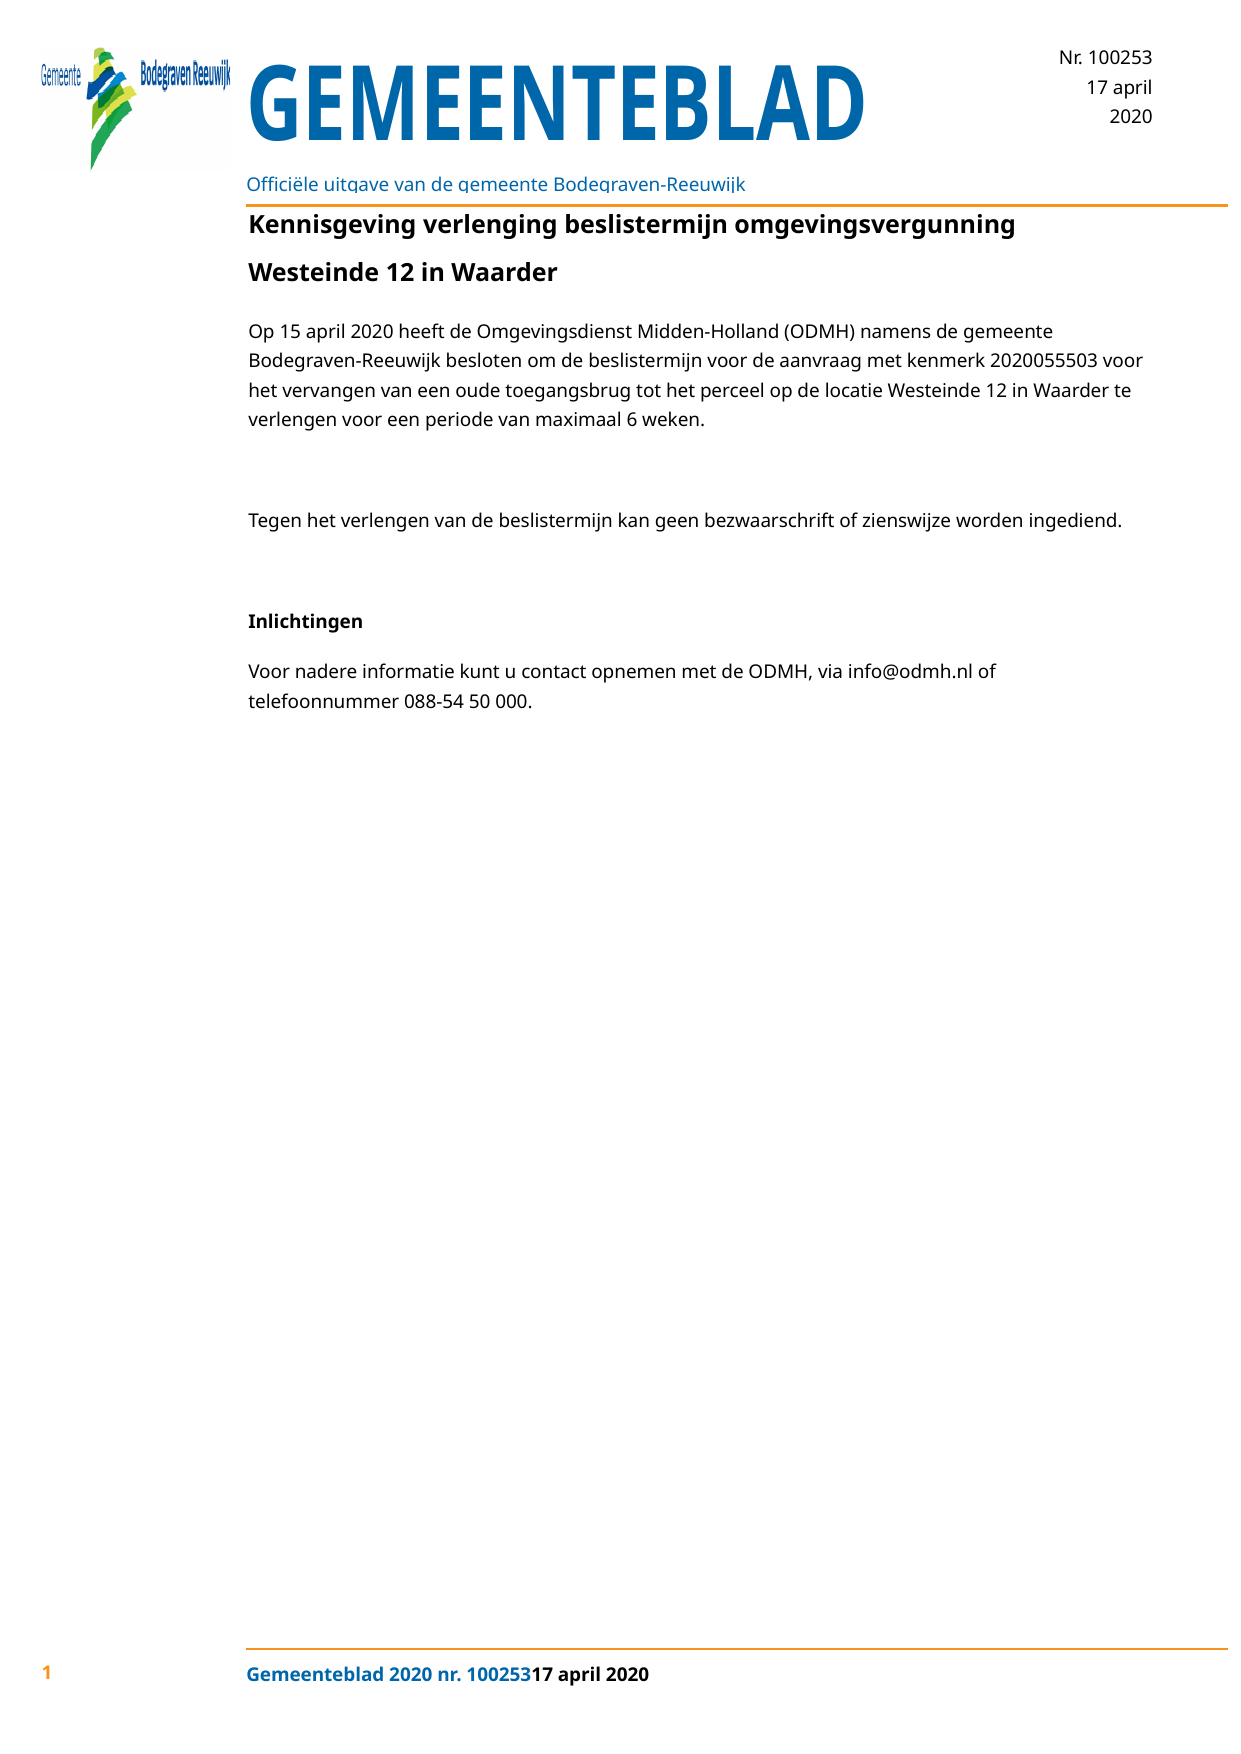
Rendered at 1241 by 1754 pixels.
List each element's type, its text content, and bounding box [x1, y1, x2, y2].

text Inlichtingen [248, 608, 1152, 634]
text Op 15 april 2020 heeft de Omgevingsdienst Midden-Holland (ODMH) namens de gemeente Bodegraven-Reeuwijk besloten om de beslistermijn voor de aanvraag met kenmerk 2020055503 voor het vervangen van een oude toegangsbrug tot het perceel op de locatie Westeinde 12 in Waarder te verlengen voor een periode van maximaal 6 weken. [248, 318, 1152, 432]
text Kennisgeving verlenging beslistermijn omgevingsvergunning Westeinde 12 in Waarder [248, 207, 1152, 288]
text Tegen het verlengen van de beslistermijn kan geen bezwaarschrift of zienswijze worden ingediend. [248, 507, 1152, 533]
picture [41, 47, 231, 172]
text Voor nadere informatie kunt u contact opnemen met de ODMH, via info@odmh.nl of telefoonnummer 088-54 50 000. [248, 659, 1152, 714]
